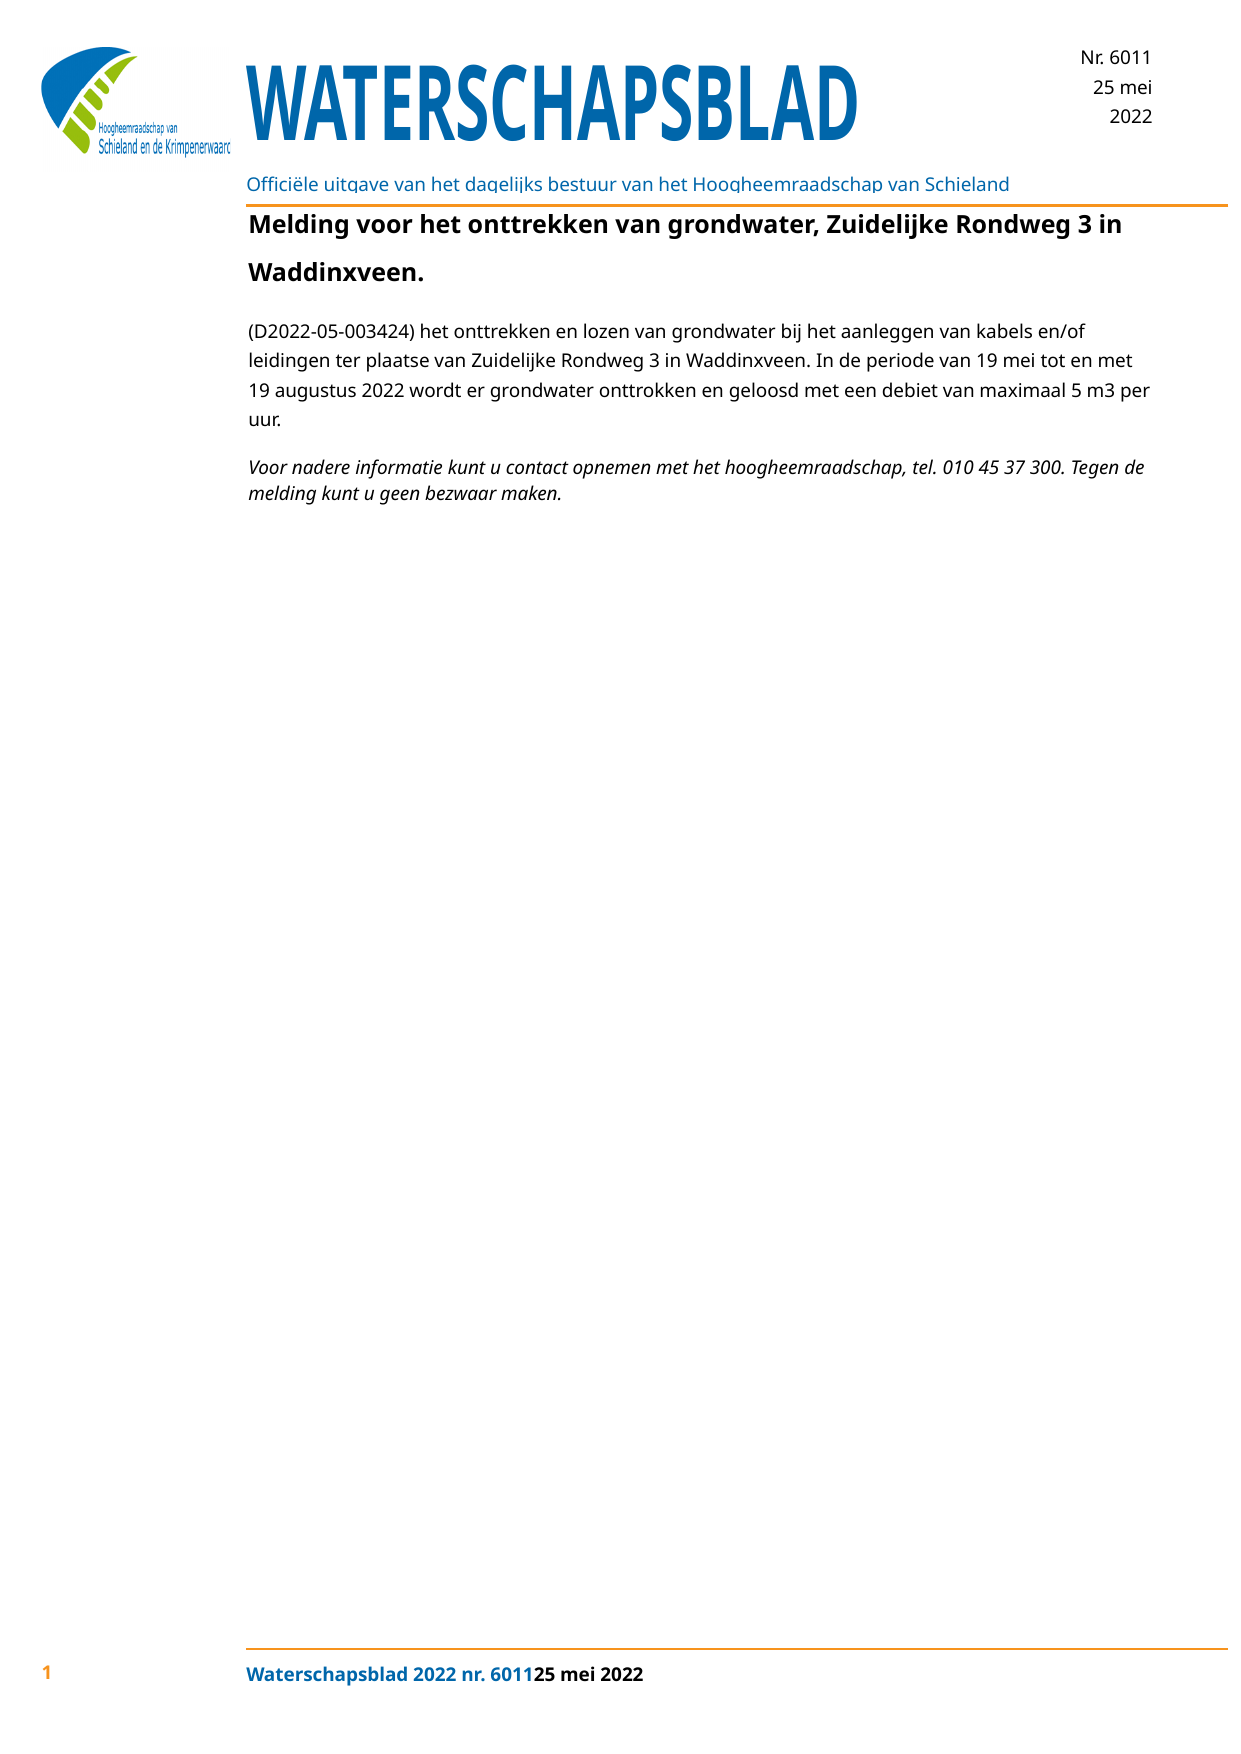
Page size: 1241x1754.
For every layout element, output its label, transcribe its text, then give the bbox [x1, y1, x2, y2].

text (D2022-05-003424) het onttrekken en lozen van grondwater bij het aanleggen van kabels en/of leidingen ter plaatse van Zuidelijke Rondweg 3 in Waddinxveen. In de periode van 19 mei tot en met 19 augustus 2022 wordt er grondwater onttrokken en geloosd met een debiet van maximaal 5 m3 per uur. [248, 318, 1152, 432]
text Voor nadere informatie kunt u contact opnemen met het hoogheemraadschap, tel. 010 45 37 300. Tegen de melding kunt u geen bezwaar maken. [248, 454, 1152, 506]
picture [41, 47, 231, 172]
text Melding voor het onttrekken van grondwater, Zuidelijke Rondweg 3 in Waddinxveen. [248, 207, 1152, 288]
